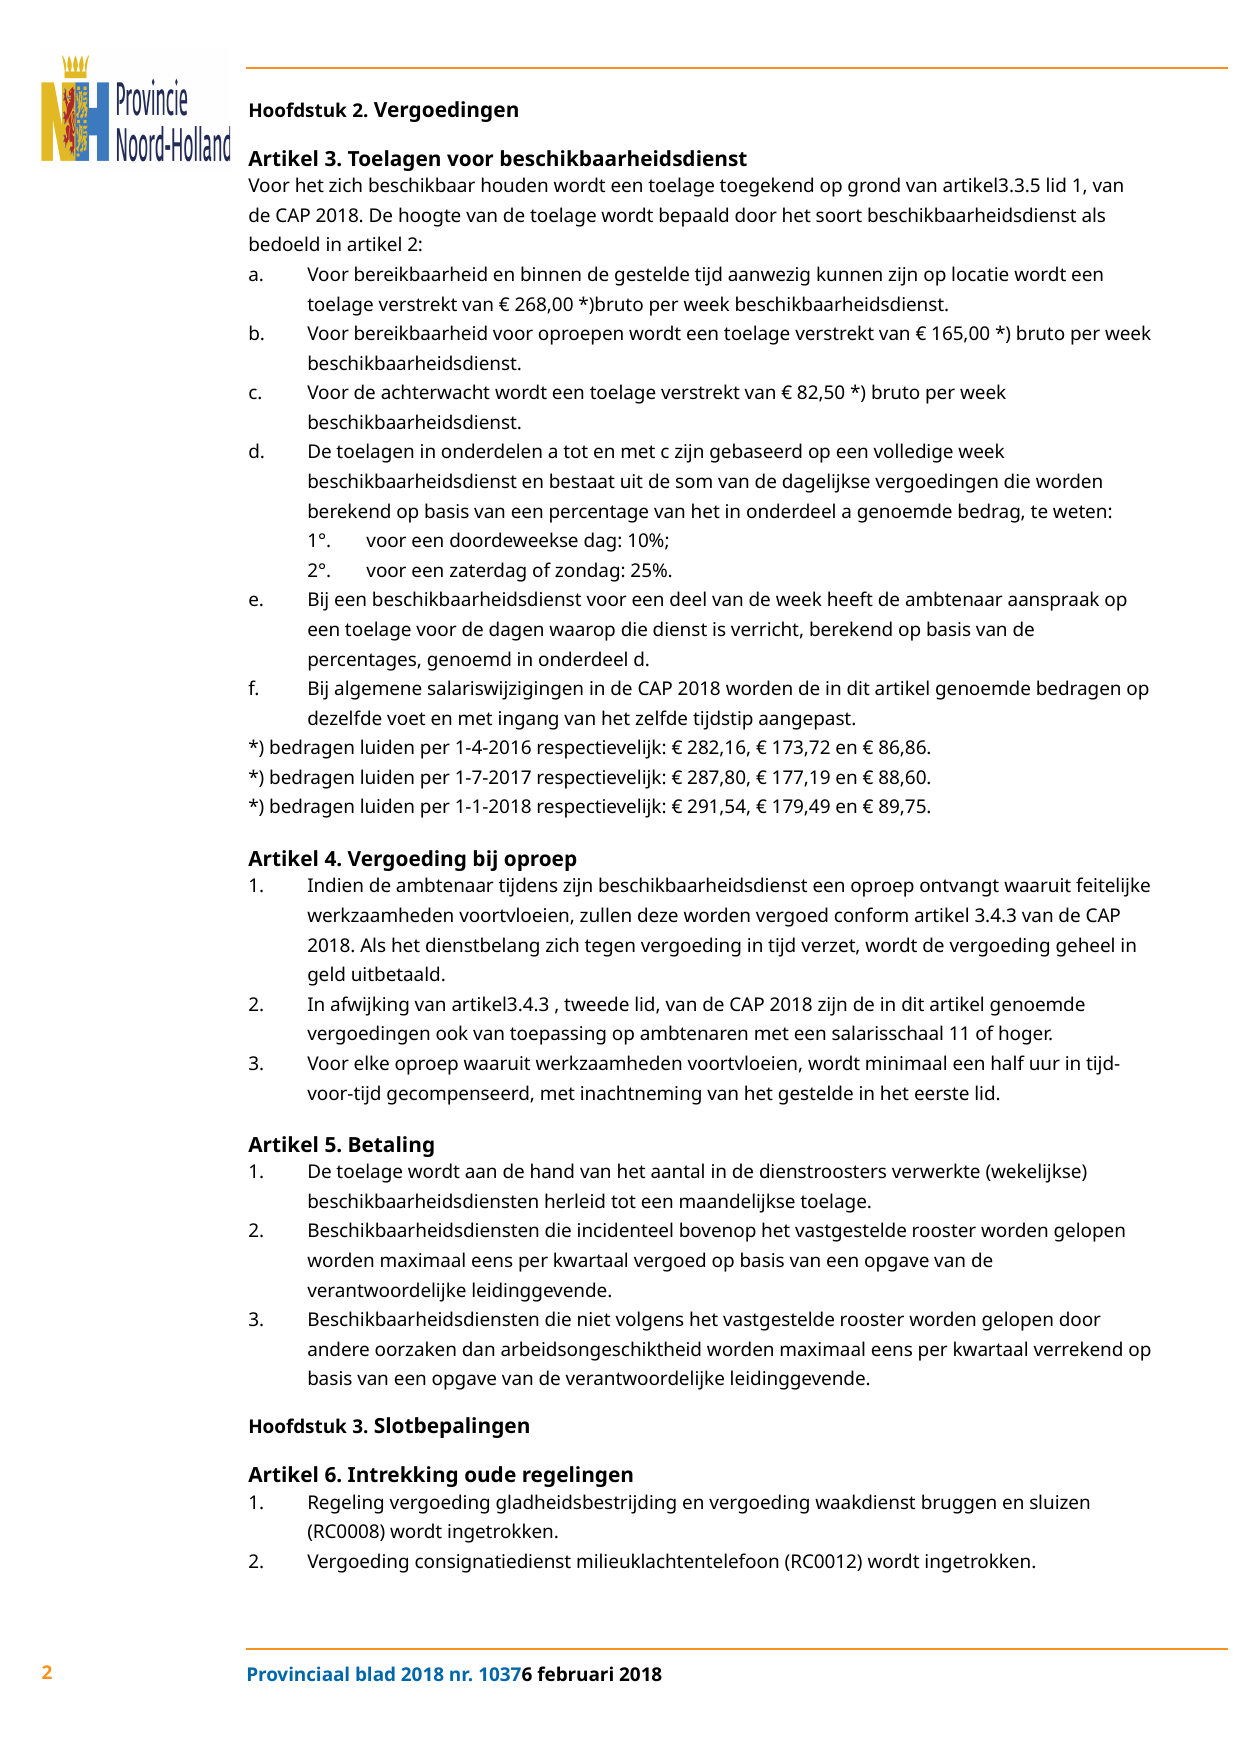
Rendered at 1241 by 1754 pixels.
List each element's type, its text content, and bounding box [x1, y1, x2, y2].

list Voor elke oproep waaruit werkzaamheden voortvloeien, wordt minimaal een half uur in tijd-voor-tijd gecompenseerd, met inachtneming van het gestelde in het eerste lid. [248, 1050, 1152, 1105]
list Vergoeding consignatiedienst milieuklachtentelefoon (RC0012) wordt ingetrokken. [248, 1548, 1152, 1574]
list voor een zaterdag of zondag: 25%. [307, 557, 1152, 583]
list De toelage wordt aan de hand van het aantal in de dienstroosters verwerkte (wekelijkse) beschikbaarheidsdiensten herleid tot een maandelijkse toelage. [248, 1158, 1152, 1214]
list Bij een beschikbaarheidsdienst voor een deel van de week heeft de ambtenaar aanspraak op een toelage voor de dagen waarop die dienst is verricht, berekend op basis van de percentages, genoemd in onderdeel d. [248, 587, 1152, 672]
list Beschikbaarheidsdiensten die niet volgens het vastgestelde rooster worden gelopen door andere oorzaken dan arbeidsongeschiktheid worden maximaal eens per kwartaal verrekend op basis van een opgave van de verantwoordelijke leidinggevende. [248, 1306, 1152, 1391]
text *) bedragen luiden per 1-7-2017 respectievelijk: € 287,80, € 177,19 en € 88,60. [248, 764, 1152, 790]
text Hoofdstuk 2. Vergoedingen [248, 95, 1152, 123]
list Voor bereikbaarheid en binnen de gestelde tijd aanwezig kunnen zijn op locatie wordt een toelage verstrekt van € 268,00 *)bruto per week beschikbaarheidsdienst. [248, 261, 1152, 317]
list voor een doordeweekse dag: 10%; [307, 527, 1152, 553]
text Artikel 3. Toelagen voor beschikbaarheidsdienst [248, 144, 1152, 172]
text *) bedragen luiden per 1-1-2018 respectievelijk: € 291,54, € 179,49 en € 89,75. [248, 794, 1152, 819]
text Voor het zich beschikbaar houden wordt een toelage toegekend op grond van artikel3.3.5 lid 1, van de CAP 2018. De hoogte van de toelage wordt bepaald door het soort beschikbaarheidsdienst als bedoeld in artikel 2: [248, 172, 1152, 257]
text Hoofdstuk 3. Slotbepalingen [248, 1411, 1152, 1440]
list Bij algemene salariswijzigingen in de CAP 2018 worden de in dit artikel genoemde bedragen op dezelfde voet en met ingang van het zelfde tijdstip aangepast. [248, 675, 1152, 731]
list Voor de achterwacht wordt een toelage verstrekt van € 82,50 *) bruto per week beschikbaarheidsdienst. [248, 379, 1152, 435]
text Artikel 5. Betaling [248, 1130, 1152, 1158]
picture [41, 47, 231, 172]
list Beschikbaarheidsdiensten die incidenteel bovenop het vastgestelde rooster worden gelopen worden maximaal eens per kwartaal vergoed op basis van een opgave van de verantwoordelijke leidinggevende. [248, 1218, 1152, 1303]
list Indien de ambtenaar tijdens zijn beschikbaarheidsdienst een oproep ontvangt waaruit feitelijke werkzaamheden voortvloeien, zullen deze worden vergoed conform artikel 3.4.3 van de CAP 2018. Als het dienstbelang zich tegen vergoeding in tijd verzet, wordt de vergoeding geheel in geld uitbetaald. [248, 873, 1152, 987]
list De toelagen in onderdelen a tot en met c zijn gebaseerd op een volledige week beschikbaarheidsdienst en bestaat uit de som van de dagelijkse vergoedingen die worden berekend op basis van een percentage van het in onderdeel a genoemde bedrag, te weten: [248, 439, 1152, 524]
list In afwijking van artikel3.4.3 , tweede lid, van de CAP 2018 zijn de in dit artikel genoemde vergoedingen ook van toepassing op ambtenaren met een salarisschaal 11 of hoger. [248, 991, 1152, 1046]
text Artikel 6. Intrekking oude regelingen [248, 1461, 1152, 1489]
text Artikel 4. Vergoeding bij oproep [248, 844, 1152, 873]
text *) bedragen luiden per 1-4-2016 respectievelijk: € 282,16, € 173,72 en € 86,86. [248, 734, 1152, 760]
list Regeling vergoeding gladheidsbestrijding en vergoeding waakdienst bruggen en sluizen (RC0008) wordt ingetrokken. [248, 1489, 1152, 1544]
list Voor bereikbaarheid voor oproepen wordt een toelage verstrekt van € 165,00 *) bruto per week beschikbaarheidsdienst. [248, 320, 1152, 376]
